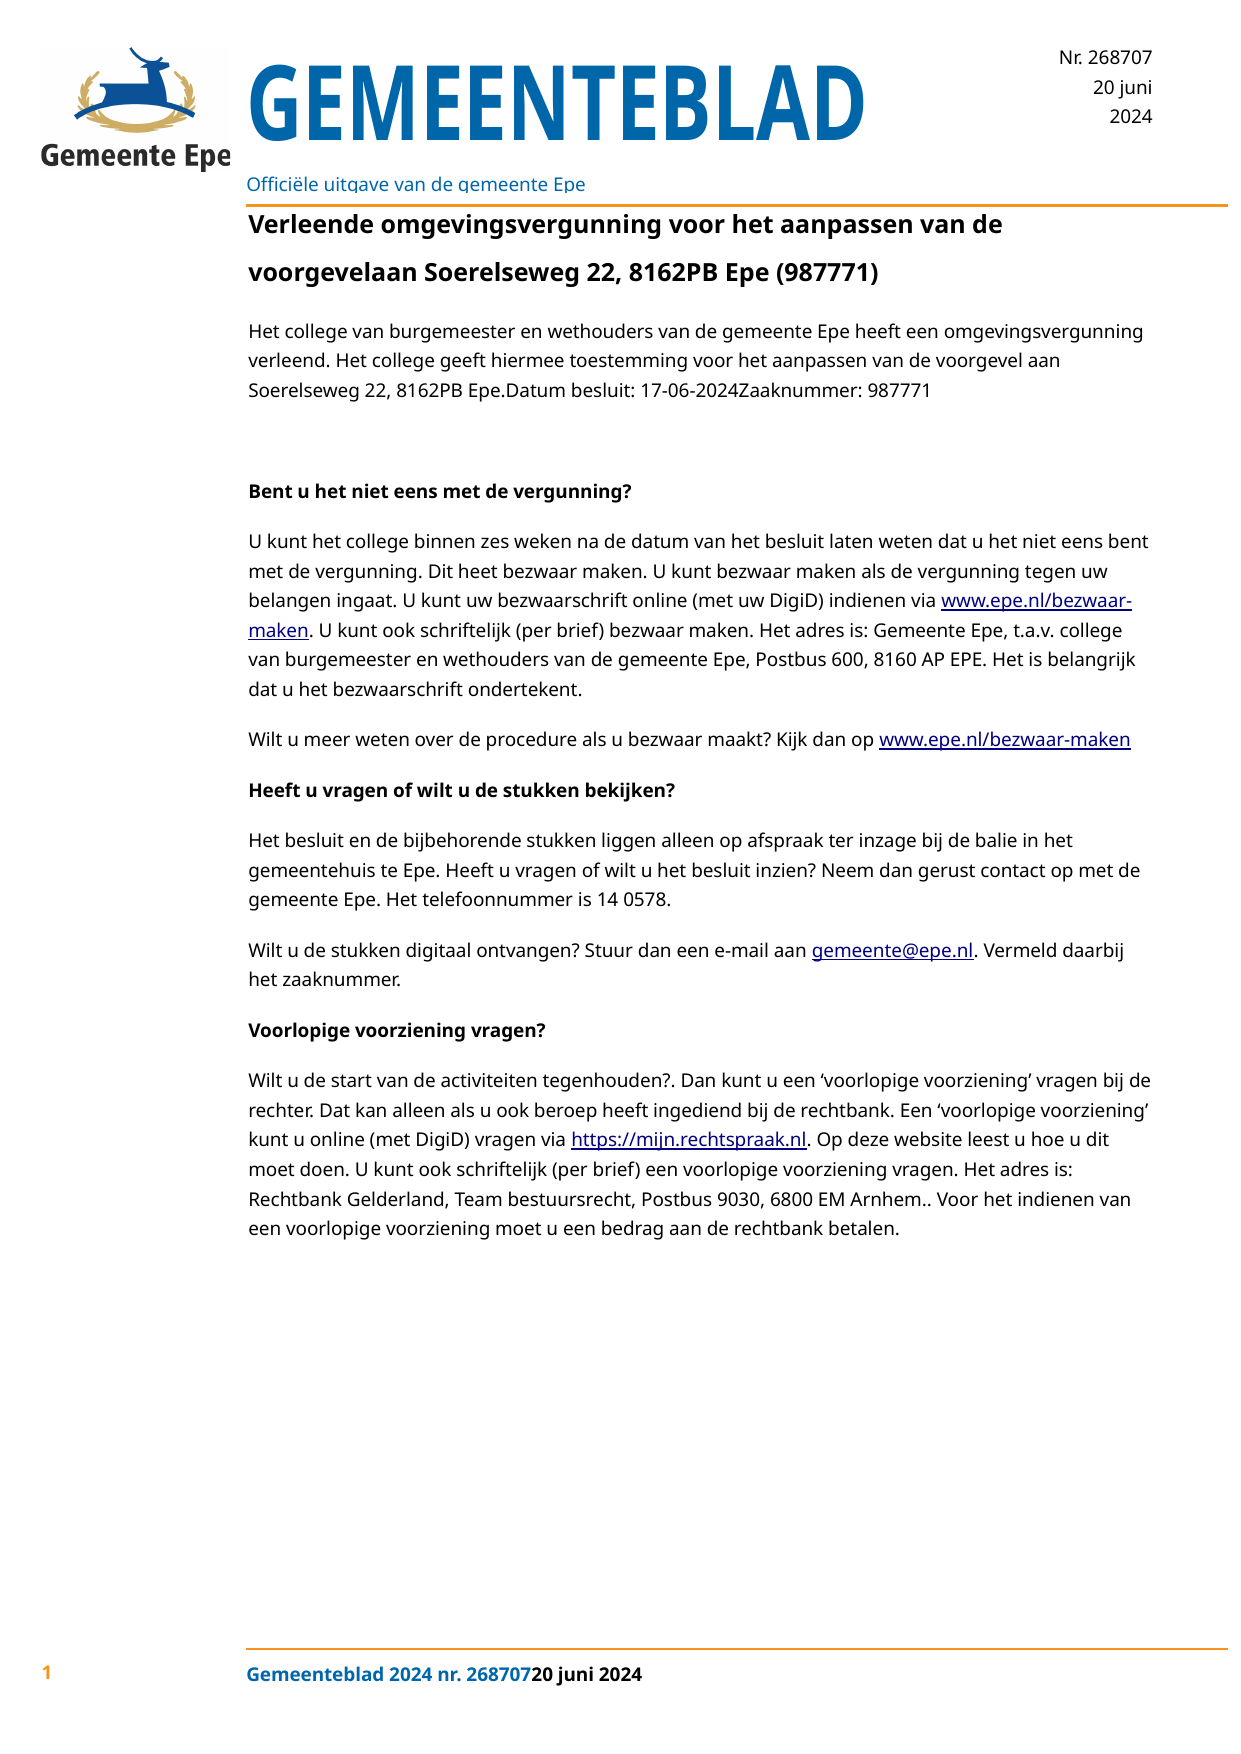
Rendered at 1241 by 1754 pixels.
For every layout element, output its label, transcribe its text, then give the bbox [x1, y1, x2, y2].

text Wilt u meer weten over de procedure als u bezwaar maakt? Kijk dan op www.epe.nl/bezwaar-maken [248, 727, 1152, 752]
text U kunt het college binnen zes weken na de datum van het besluit laten weten dat u het niet eens bent met de vergunning. Dit heet bezwaar maken. U kunt bezwaar maken als de vergunning tegen uw belangen ingaat. U kunt uw bezwaarschrift online (met uw DigiD) indienen via www.epe.nl/bezwaar-maken. U kunt ook schriftelijk (per brief) bezwaar maken. Het adres is: Gemeente Epe, t.a.v. college van burgemeester en wethouders van de gemeente Epe, Postbus 600, 8160 AP EPE. Het is belangrijk dat u het bezwaarschrift ondertekent. [248, 528, 1152, 702]
text Voorlopige voorziening vragen? [248, 1017, 1152, 1043]
picture [41, 47, 231, 172]
text Wilt u de stukken digitaal ontvangen? Stuur dan een e-mail aan gemeente@epe.nl. Vermeld daarbij het zaaknummer. [248, 937, 1152, 992]
text Bent u het niet eens met de vergunning? [248, 478, 1152, 504]
text Verleende omgevingsvergunning voor het aanpassen van de voorgevelaan Soerelseweg 22, 8162PB Epe (987771) [248, 207, 1152, 288]
text Het college van burgemeester en wethouders van de gemeente Epe heeft een omgevingsvergunning verleend. Het college geeft hiermee toestemming voor het aanpassen van de voorgevel aan Soerelseweg 22, 8162PB Epe.Datum besluit: 17-06-2024Zaaknummer: 987771 [248, 318, 1152, 403]
text Het besluit en de bijbehorende stukken liggen alleen op afspraak ter inzage bij de balie in het gemeentehuis te Epe. Heeft u vragen of wilt u het besluit inzien? Neem dan gerust contact op met de gemeente Epe. Het telefoonnummer is 14 0578. [248, 827, 1152, 912]
text Wilt u de start van de activiteiten tegenhouden?. Dan kunt u een ‘voorlopige voorziening’ vragen bij de rechter. Dat kan alleen als u ook beroep heeft ingediend bij de rechtbank. Een ‘voorlopige voorziening’ kunt u online (met DigiD) vragen via https://mijn.rechtspraak.nl. Op deze website leest u hoe u dit moet doen. U kunt ook schriftelijk (per brief) een voorlopige voorziening vragen. Het adres is: Rechtbank Gelderland, Team bestuursrecht, Postbus 9030, 6800 EM Arnhem.. Voor het indienen van een voorlopige voorziening moet u een bedrag aan de rechtbank betalen. [248, 1067, 1152, 1241]
text Heeft u vragen of wilt u de stukken bekijken? [248, 777, 1152, 803]
